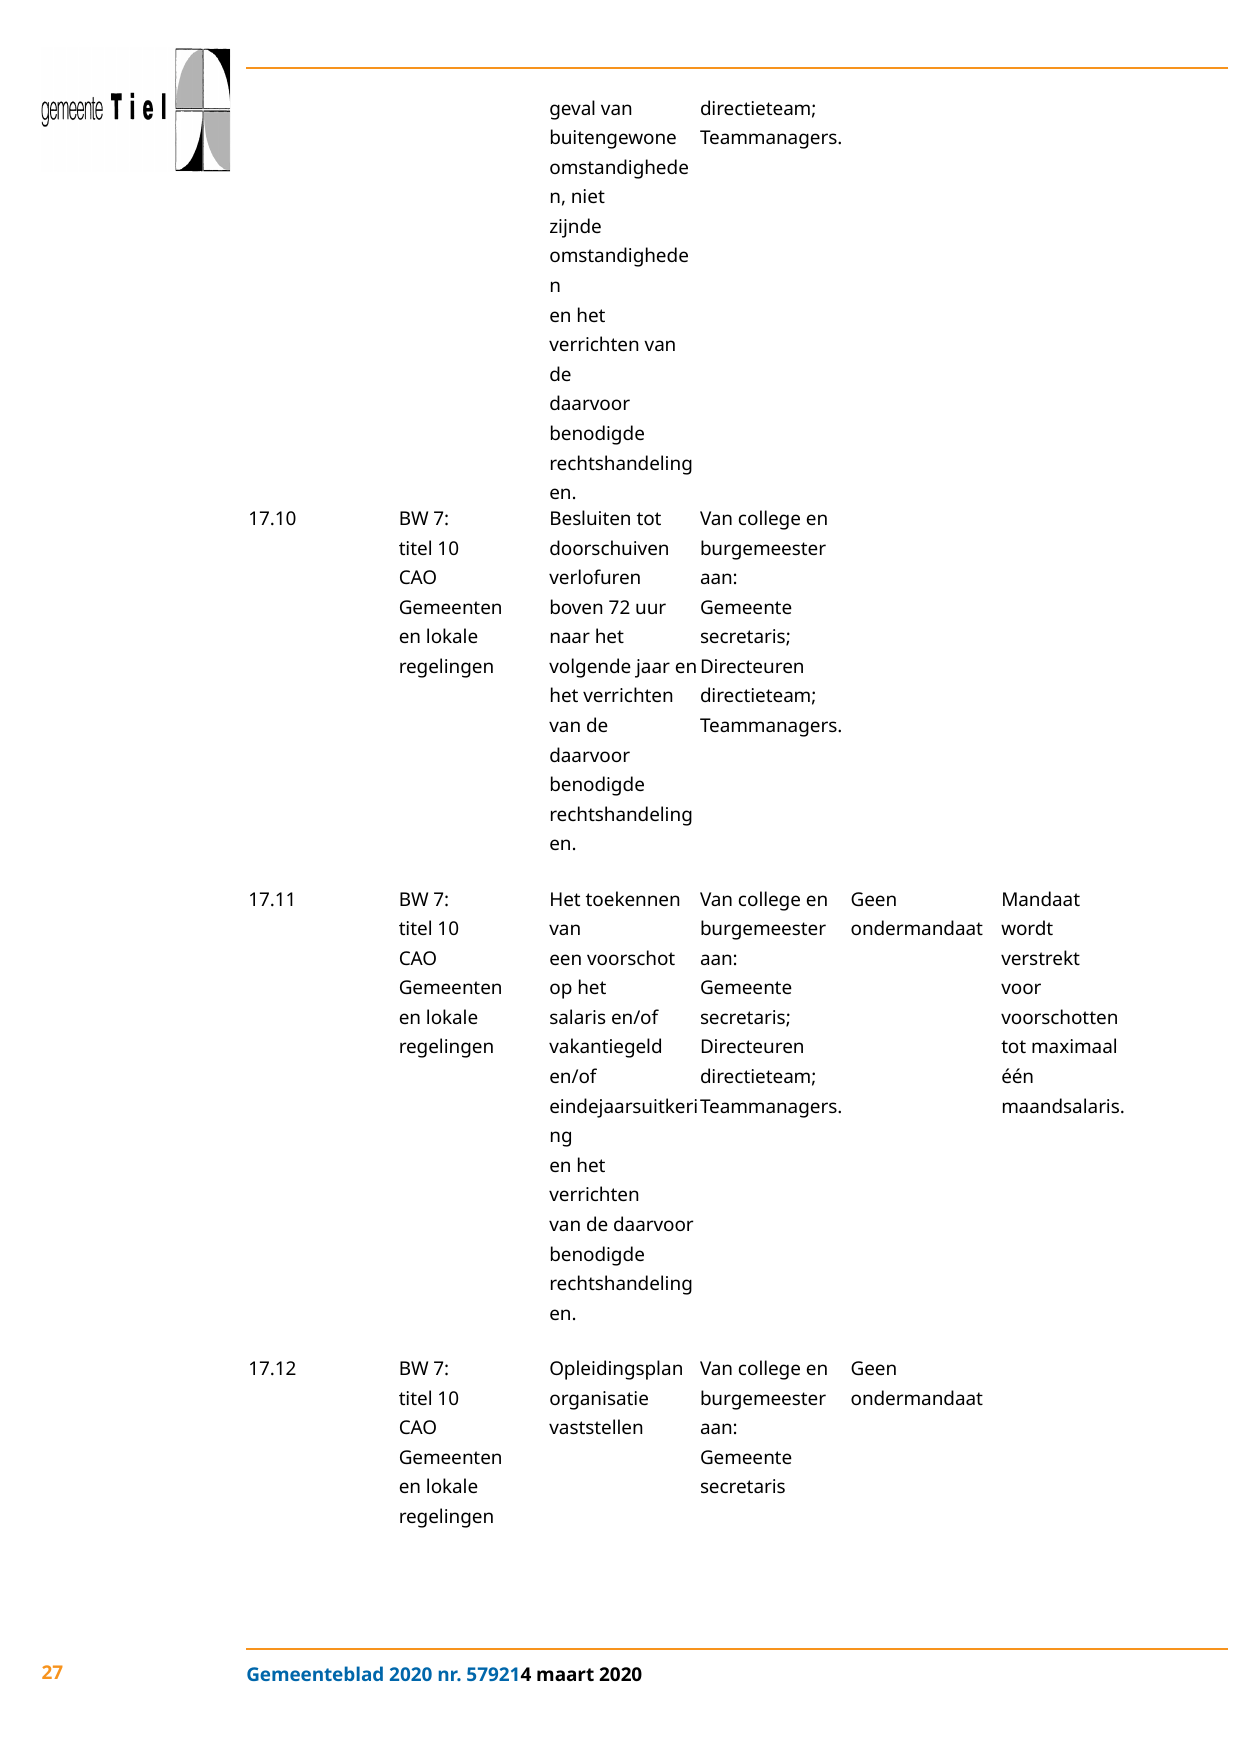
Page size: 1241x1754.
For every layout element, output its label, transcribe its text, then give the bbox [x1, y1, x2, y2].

table_cell Geen ondermandaat [850, 886, 1001, 1355]
table_cell Mandaat wordt verstrekt voor voorschotten tot maximaal één maandsalaris. [1001, 886, 1152, 1355]
table_cell directieteam; Teammanagers. [700, 95, 850, 505]
table_cell BW 7: titel 10 CAO Gemeenten en lokale regelingen [399, 505, 549, 886]
table_cell BW 7: titel 10 CAO Gemeenten en lokale regelingen [399, 1355, 549, 1529]
table_cell [850, 95, 1001, 505]
picture [41, 47, 231, 172]
table_cell 17.10 [248, 505, 398, 886]
table_cell [1001, 505, 1152, 886]
table_cell [399, 95, 549, 505]
table_cell [1001, 1355, 1152, 1529]
table_cell Opleidingsplan organisatie vaststellen [549, 1355, 700, 1529]
table_cell geval van buitengewone omstandigheden, niet zijnde omstandigheden en het verrichten van de daarvoor benodigde rechtshandelingen. [549, 95, 700, 505]
table_cell 17.12 [248, 1355, 398, 1529]
table_cell Geen ondermandaat [850, 1355, 1001, 1529]
table_cell [1001, 95, 1152, 505]
table_cell 17.11 [248, 886, 398, 1355]
table_cell Van college en burgemeester aan: Gemeente secretaris [700, 1355, 850, 1529]
table_cell Besluiten tot doorschuiven verlofuren boven 72 uur naar het volgende jaar en het verrichten van de daarvoor benodigde rechtshandelingen. [549, 505, 700, 886]
table_cell Van college en burgemeester aan: Gemeente secretaris; Directeuren directieteam; Teammanagers. [700, 505, 850, 886]
table_cell BW 7: titel 10 CAO Gemeenten en lokale regelingen [399, 886, 549, 1355]
table_cell Het toekennen van een voorschot op het salaris en/of vakantiegeld en/of eindejaarsuitkering en het verrichten van de daarvoor benodigde rechtshandelingen. [549, 886, 700, 1355]
table_cell [248, 95, 398, 505]
table_cell [850, 505, 1001, 886]
table_cell Van college en burgemeester aan: Gemeente secretaris; Directeuren directieteam; Teammanagers. [700, 886, 850, 1355]
